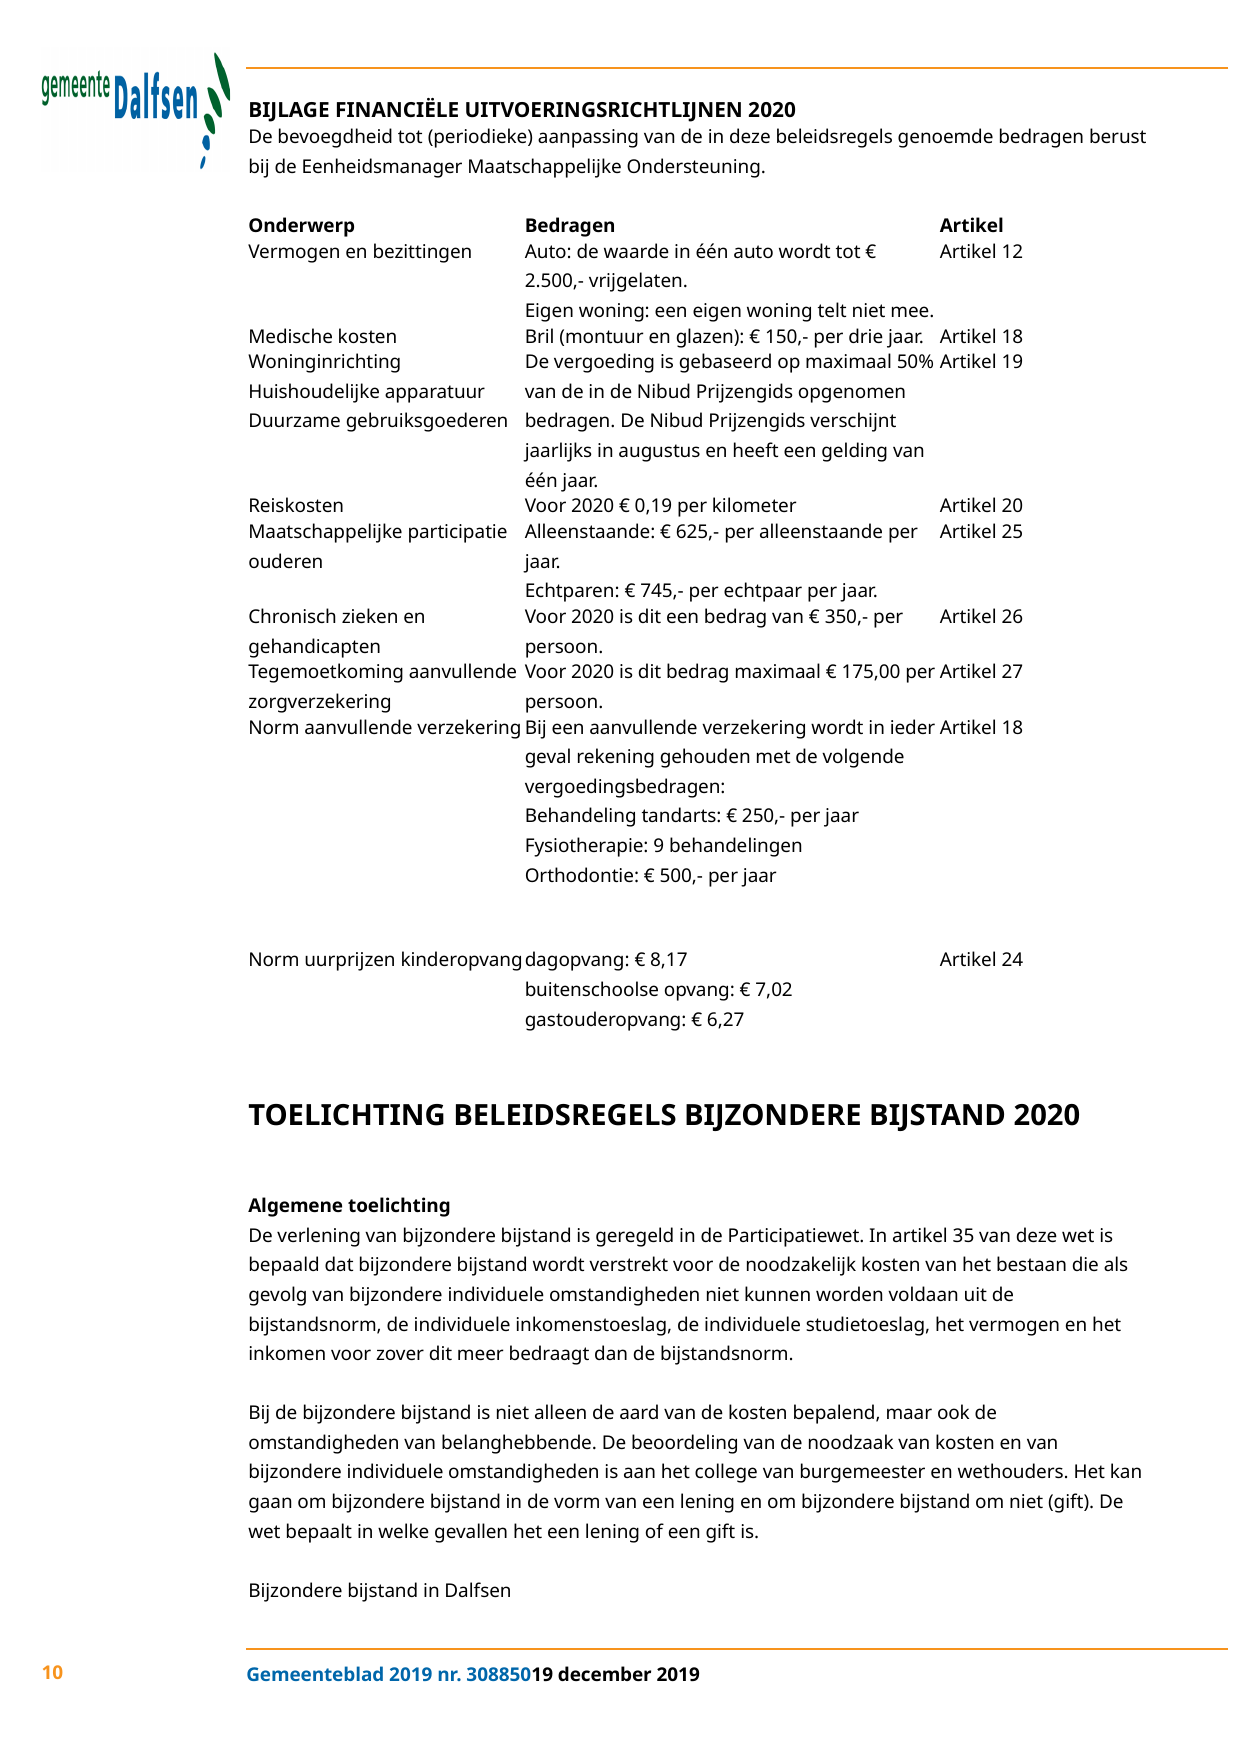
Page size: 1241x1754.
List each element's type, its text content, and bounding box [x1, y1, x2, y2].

text De verlening van bijzondere bijstand is geregeld in de Participatiewet. In artikel 35 van deze wet is bepaald dat bijzondere bijstand wordt verstrekt voor de noodzakelijk kosten van het bestaan die als gevolg van bijzondere individuele omstandigheden niet kunnen worden voldaan uit de bijstandsnorm, de individuele inkomenstoeslag, de individuele studietoeslag, het vermogen en het inkomen voor zover dit meer bedraagt dan de bijstandsnorm. [248, 1222, 1152, 1366]
table_cell Bij een aanvullende verzekering wordt in ieder geval rekening gehouden met de volgende vergoedingsbedragen: Behandeling tandarts: € 250,- per jaar Fysiotherapie: 9 behandelingen Orthodontie: € 500,- per jaar [525, 714, 939, 947]
table_cell Woninginrichting Huishoudelijke apparatuur Duurzame gebruiksgoederen [248, 349, 524, 493]
text TOELICHTING BELEIDSREGELS BIJZONDERE BIJSTAND 2020 [248, 1094, 1152, 1134]
table_cell Artikel 27 [940, 659, 1152, 714]
table_cell dagopvang: € 8,17 buitenschoolse opvang: € 7,02 gastouderopvang: € 6,27 [525, 947, 939, 1061]
table_header Artikel [940, 212, 1152, 238]
table_cell Artikel 25 [940, 518, 1152, 603]
table_cell Bril (montuur en glazen): € 150,- per drie jaar. [525, 323, 939, 348]
table_cell De vergoeding is gebaseerd op maximaal 50% van de in de Nibud Prijzengids opgenomen bedragen. De Nibud Prijzengids verschijnt jaarlijks in augustus en heeft een gelding van één jaar. [525, 349, 939, 493]
table_cell Reiskosten [248, 493, 524, 518]
table_cell Artikel 18 [940, 714, 1152, 947]
table_cell Tegemoetkoming aanvullende zorgverzekering [248, 659, 524, 714]
table_cell Voor 2020 € 0,19 per kilometer [525, 493, 939, 518]
table_cell Artikel 19 [940, 349, 1152, 493]
table_cell Voor 2020 is dit een bedrag van € 350,- per persoon. [525, 603, 939, 658]
table_cell Artikel 20 [940, 493, 1152, 518]
table_cell Voor 2020 is dit bedrag maximaal € 175,00 per persoon. [525, 659, 939, 714]
table_header Onderwerp [248, 212, 524, 238]
table_cell Artikel 12 [940, 238, 1152, 323]
text Bijzondere bijstand in Dalfsen [248, 1577, 1152, 1603]
table_cell Chronisch zieken en gehandicapten [248, 603, 524, 658]
table_cell Artikel 26 [940, 603, 1152, 658]
text BIJLAGE FINANCIËLE UITVOERINGSRICHTLIJNEN 2020 [248, 95, 1152, 123]
table_cell Norm uurprijzen kinderopvang [248, 947, 524, 1061]
text Algemene toelichting [248, 1192, 1152, 1218]
text De bevoegdheid tot (periodieke) aanpassing van de in deze beleidsregels genoemde bedragen berust bij de Eenheidsmanager Maatschappelijke Ondersteuning. [248, 123, 1152, 179]
picture [41, 47, 231, 172]
table_cell Alleenstaande: € 625,- per alleenstaande per jaar. Echtparen: € 745,- per echtpaar per jaar. [525, 518, 939, 603]
table_cell Artikel 24 [940, 947, 1152, 1061]
table_cell Vermogen en bezittingen [248, 238, 524, 323]
table_cell Maatschappelijke participatie ouderen [248, 518, 524, 603]
table_cell Norm aanvullende verzekering [248, 714, 524, 947]
table_cell Medische kosten [248, 323, 524, 348]
table_cell Auto: de waarde in één auto wordt tot € 2.500,- vrijgelaten. Eigen woning: een eigen woning telt niet mee. [525, 238, 939, 323]
table_cell Artikel 18 [940, 323, 1152, 348]
table_header Bedragen [525, 212, 939, 238]
text Bij de bijzondere bijstand is niet alleen de aard van de kosten bepalend, maar ook de omstandigheden van belanghebbende. De beoordeling van de noodzaak van kosten en van bijzondere individuele omstandigheden is aan het college van burgemeester en wethouders. Het kan gaan om bijzondere bijstand in de vorm van een lening en om bijzondere bijstand om niet (gift). De wet bepaalt in welke gevallen het een lening of een gift is. [248, 1399, 1152, 1543]
